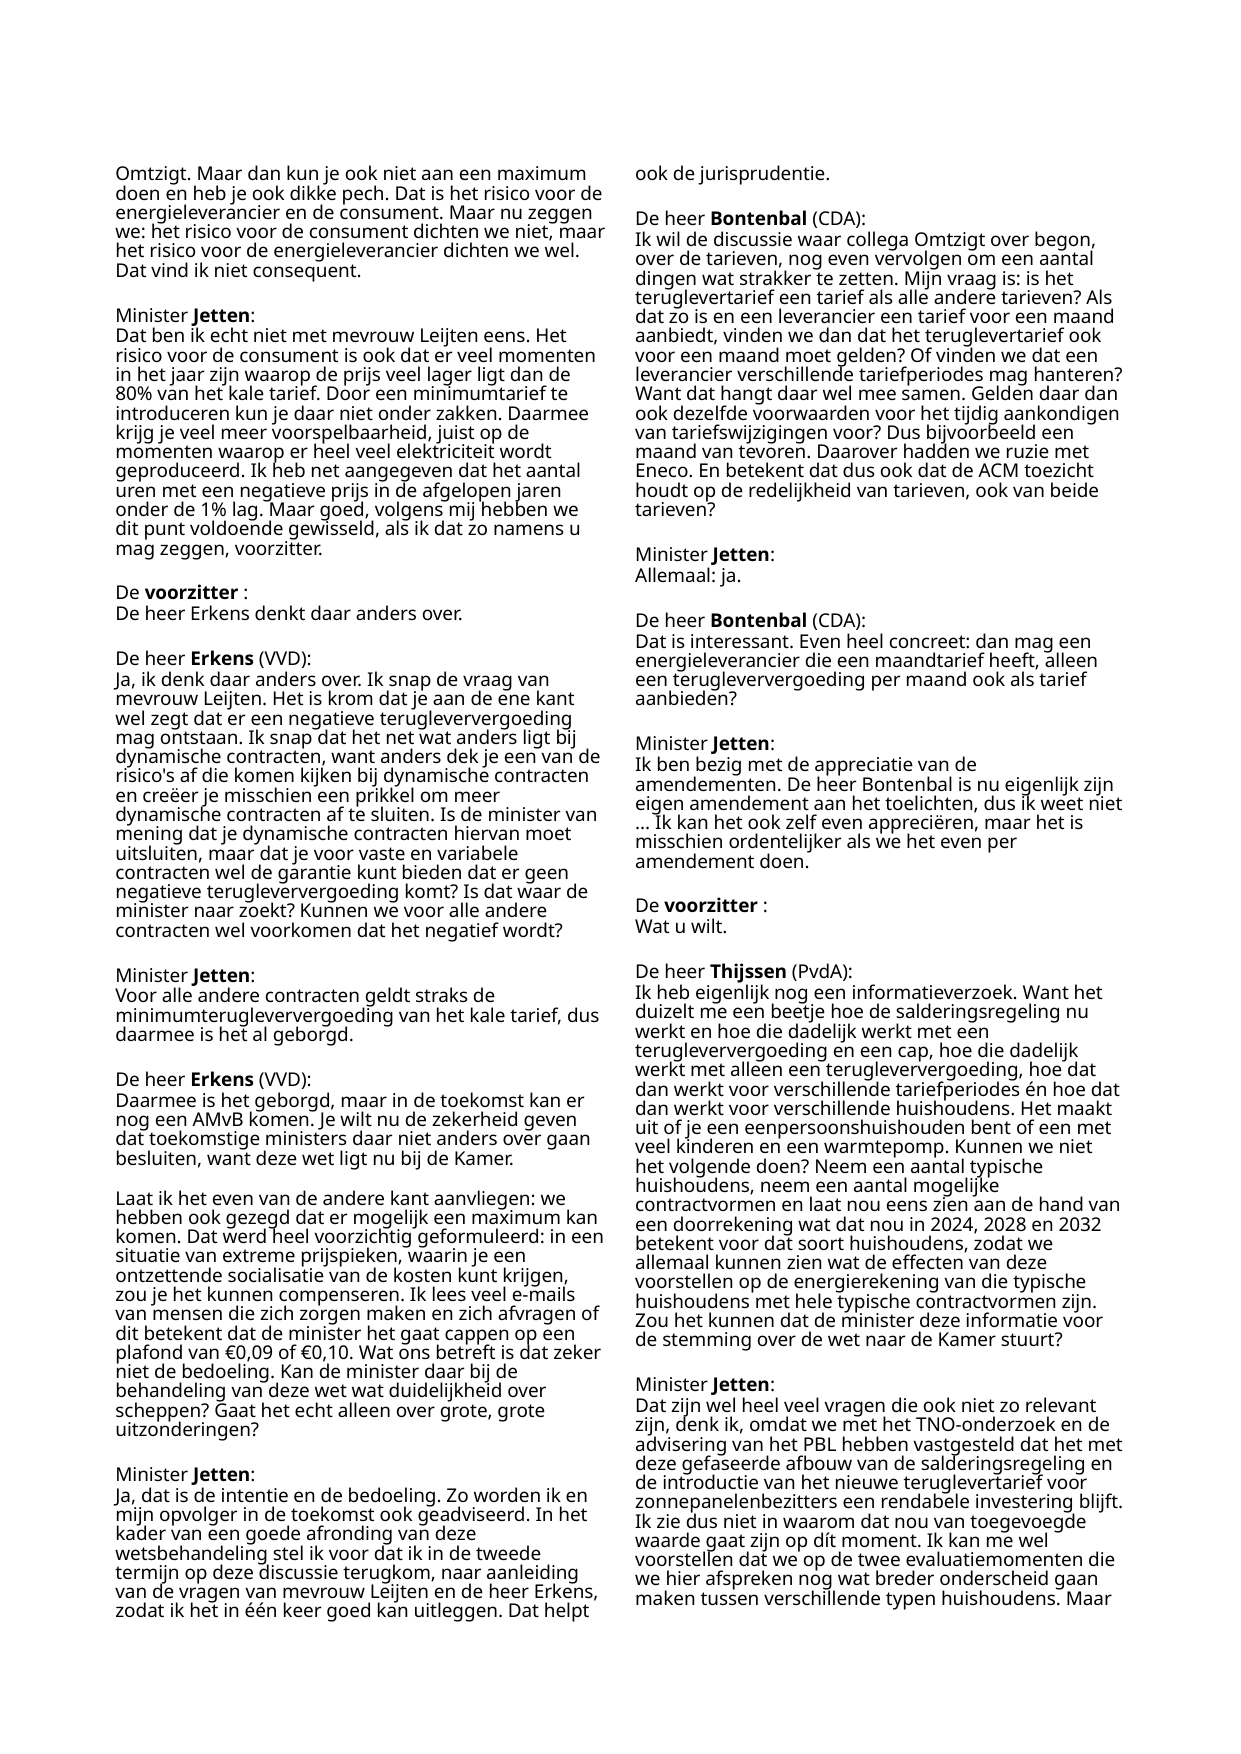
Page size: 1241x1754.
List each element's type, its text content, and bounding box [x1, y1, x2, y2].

text De heer Erkens (VVD): [115, 645, 605, 671]
text Allemaal: ja. [635, 567, 1125, 586]
text Dat zijn wel heel veel vragen die ook niet zo relevant zijn, denk ik, omdat we met het TNO-onderzoek en de advisering van het PBL hebben vastgesteld dat het met deze gefaseerde afbouw van de salderingsregeling en de introductie van het nieuwe teruglevertarief voor zonnepanelenbezitters een rendabele investering blijft. Ik zie dus niet in waarom dat nou van toegevoegde waarde gaat zijn op dít moment. Ik kan me wel voorstellen dat we op de twee evaluatiemomenten die we hier afspreken nog wat breder onderscheid gaan maken tussen verschillende typen huishoudens. Maar [635, 1397, 1125, 1609]
text De heer Erkens denkt daar anders over. [115, 605, 605, 624]
text Dat ben ik echt niet met mevrouw Leijten eens. Het risico voor de consument is ook dat er veel momenten in het jaar zijn waarop de prijs veel lager ligt dan de 80% van het kale tarief. Door een minimumtarief te introduceren kun je daar niet onder zakken. Daarmee krijg je veel meer voorspelbaarheid, juist op de momenten waarop er heel veel elektriciteit wordt geproduceerd. Ik heb net aangegeven dat het aantal uren met een negatieve prijs in de afgelopen jaren onder de 1% lag. Maar goed, volgens mij hebben we dit punt voldoende gewisseld, als ik dat zo namens u mag zeggen, voorzitter. [115, 327, 605, 559]
text De heer Erkens (VVD): [115, 1066, 605, 1092]
text De voorzitter : [115, 579, 605, 605]
text De heer Bontenbal (CDA): [635, 607, 1125, 633]
text Omtzigt. Maar dan kun je ook niet aan een maximum doen en heb je ook dikke pech. Dat is het risico voor de energieleverancier en de consument. Maar nu zeggen we: het risico voor de consument dichten we niet, maar het risico voor de energieleverancier dichten we wel. Dat vind ik niet consequent. [115, 165, 605, 281]
text Wat u wilt. [635, 918, 1125, 938]
text Minister Jetten: [635, 541, 1125, 567]
text De heer Bontenbal (CDA): [635, 205, 1125, 231]
text Ik wil de discussie waar collega Omtzigt over begon, over de tarieven, nog even vervolgen om een aantal dingen wat strakker te zetten. Mijn vraag is: is het teruglevertarief een tarief als alle andere tarieven? Als dat zo is en een leverancier een tarief voor een maand aanbiedt, vinden we dan dat het teruglevertarief ook voor een maand moet gelden? Of vinden we dat een leverancier verschillende tariefperiodes mag hanteren? Want dat hangt daar wel mee samen. Gelden daar dan ook dezelfde voorwaarden voor het tijdig aankondigen van tariefswijzigingen voor? Dus bijvoorbeeld een maand van tevoren. Daarover hadden we ruzie met Eneco. En betekent dat dus ook dat de ACM toezicht houdt op de redelijkheid van tarieven, ook van beide tarieven? [635, 231, 1125, 520]
text Daarmee is het geborgd, maar in de toekomst kan er nog een AMvB komen. Je wilt nu de zekerheid geven dat toekomstige ministers daar niet anders over gaan besluiten, want deze wet ligt nu bij de Kamer. [115, 1092, 605, 1169]
text Ik heb eigenlijk nog een informatieverzoek. Want het duizelt me een beetje hoe de salderingsregeling nu werkt en hoe die dadelijk werkt met een terugleververgoeding en een cap, hoe die dadelijk werkt met alleen een terugleververgoeding, hoe dat dan werkt voor verschillende tariefperiodes én hoe dat dan werkt voor verschillende huishoudens. Het maakt uit of je een eenpersoonshuishouden bent of een met veel kinderen en een warmtepomp. Kunnen we niet het volgende doen? Neem een aantal typische huishoudens, neem een aantal mogelijke contractvormen en laat nou eens zien aan de hand van een doorrekening wat dat nou in 2024, 2028 en 2032 betekent voor dat soort huishoudens, zodat we allemaal kunnen zien wat de effecten van deze voorstellen op de energierekening van die typische huishoudens met hele typische contractvormen zijn. Zou het kunnen dat de minister deze informatie voor de stemming over de wet naar de Kamer stuurt? [635, 984, 1125, 1350]
text ook de jurisprudentie. [635, 165, 1125, 184]
text Ik ben bezig met de appreciatie van de amendementen. De heer Bontenbal is nu eigenlijk zijn eigen amendement aan het toelichten, dus ik weet niet ... Ik kan het ook zelf even appreciëren, maar het is misschien ordentelijker als we het even per amendement doen. [635, 756, 1125, 872]
text Minister Jetten: [115, 302, 605, 327]
text Minister Jetten: [115, 962, 605, 987]
text Dat is interessant. Even heel concreet: dan mag een energieleverancier die een maandtarief heeft, alleen een terugleververgoeding per maand ook als tarief aanbieden? [635, 633, 1125, 710]
text Minister Jetten: [635, 731, 1125, 756]
text Ja, ik denk daar anders over. Ik snap de vraag van mevrouw Leijten. Het is krom dat je aan de ene kant wel zegt dat er een negatieve terugleververgoeding mag ontstaan. Ik snap dat het net wat anders ligt bij dynamische contracten, want anders dek je een van de risico's af die komen kijken bij dynamische contracten en creëer je misschien een prikkel om meer dynamische contracten af te sluiten. Is de minister van mening dat je dynamische contracten hiervan moet uitsluiten, maar dat je voor vaste en variabele contracten wel de garantie kunt bieden dat er geen negatieve terugleververgoeding komt? Is dat waar de minister naar zoekt? Kunnen we voor alle andere contracten wel voorkomen dat het negatief wordt? [115, 671, 605, 941]
text Voor alle andere contracten geldt straks de minimumterugleververgoeding van het kale tarief, dus daarmee is het al geborgd. [115, 987, 605, 1045]
text Minister Jetten: [115, 1461, 605, 1487]
text De heer Thijssen (PvdA): [635, 958, 1125, 984]
text De voorzitter : [635, 893, 1125, 918]
text Minister Jetten: [635, 1371, 1125, 1397]
text Laat ik het even van de andere kant aanvliegen: we hebben ook gezegd dat er mogelijk een maximum kan komen. Dat werd heel voorzichtig geformuleerd: in een situatie van extreme prijspieken, waarin je een ontzettende socialisatie van de kosten kunt krijgen, zou je het kunnen compenseren. Ik lees veel e-mails van mensen die zich zorgen maken en zich afvragen of dit betekent dat de minister het gaat cappen op een plafond van €0,09 of €0,10. Wat ons betreft is dat zeker niet de bedoeling. Kan de minister daar bij de behandeling van deze wet wat duidelijkheid over scheppen? Gaat het echt alleen over grote, grote uitzonderingen? [115, 1190, 605, 1440]
text Ja, dat is de intentie en de bedoeling. Zo worden ik en mijn opvolger in de toekomst ook geadviseerd. In het kader van een goede afronding van deze wetsbehandeling stel ik voor dat ik in de tweede termijn op deze discussie terugkom, naar aanleiding van de vragen van mevrouw Leijten en de heer Erkens, zodat ik het in één keer goed kan uitleggen. Dat helpt [115, 1487, 605, 1622]
